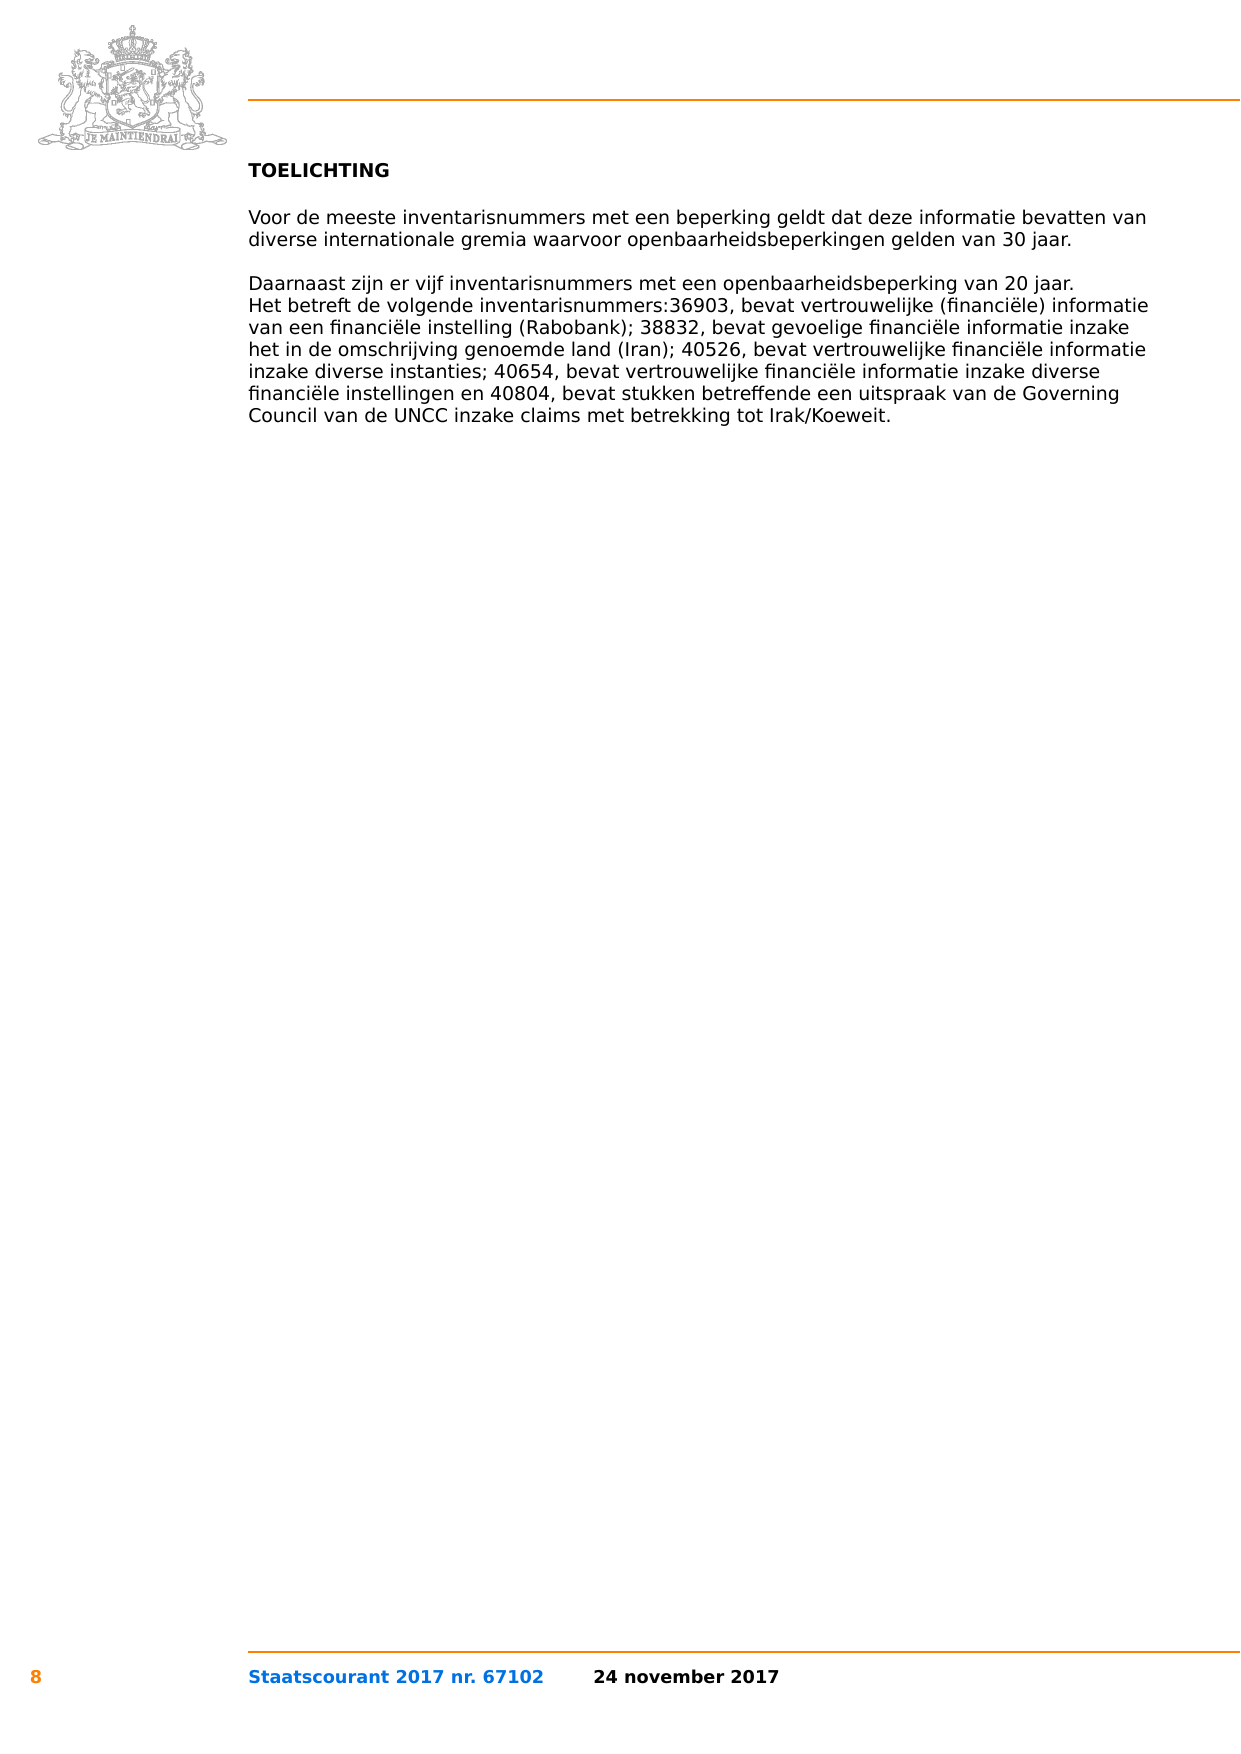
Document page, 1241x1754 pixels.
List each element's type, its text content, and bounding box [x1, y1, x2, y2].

subtitle TOELICHTING [248, 160, 1163, 182]
picture [38, 25, 227, 150]
text Daarnaast zijn er vijf inventarisnummers met een openbaarheidsbeperking van 20 jaar. [248, 273, 1163, 295]
text Voor de meeste inventarisnummers met een beperking geldt dat deze informatie bevatten van diverse internationale gremia waarvoor openbaarheidsbeperkingen gelden van 30 jaar. [248, 207, 1163, 251]
text Het betreft de volgende inventarisnummers:36903, bevat vertrouwelijke (financiële) informatie van een financiële instelling (Rabobank); 38832, bevat gevoelige financiële informatie inzake het in de omschrijving genoemde land (Iran); 40526, bevat vertrouwelijke financiële informatie inzake diverse instanties; 40654, bevat vertrouwelijke financiële informatie inzake diverse financiële instellingen en 40804, bevat stukken betreffende een uitspraak van de Governing Council van de UNCC inzake claims met betrekking tot Irak/Koeweit. [248, 295, 1163, 427]
